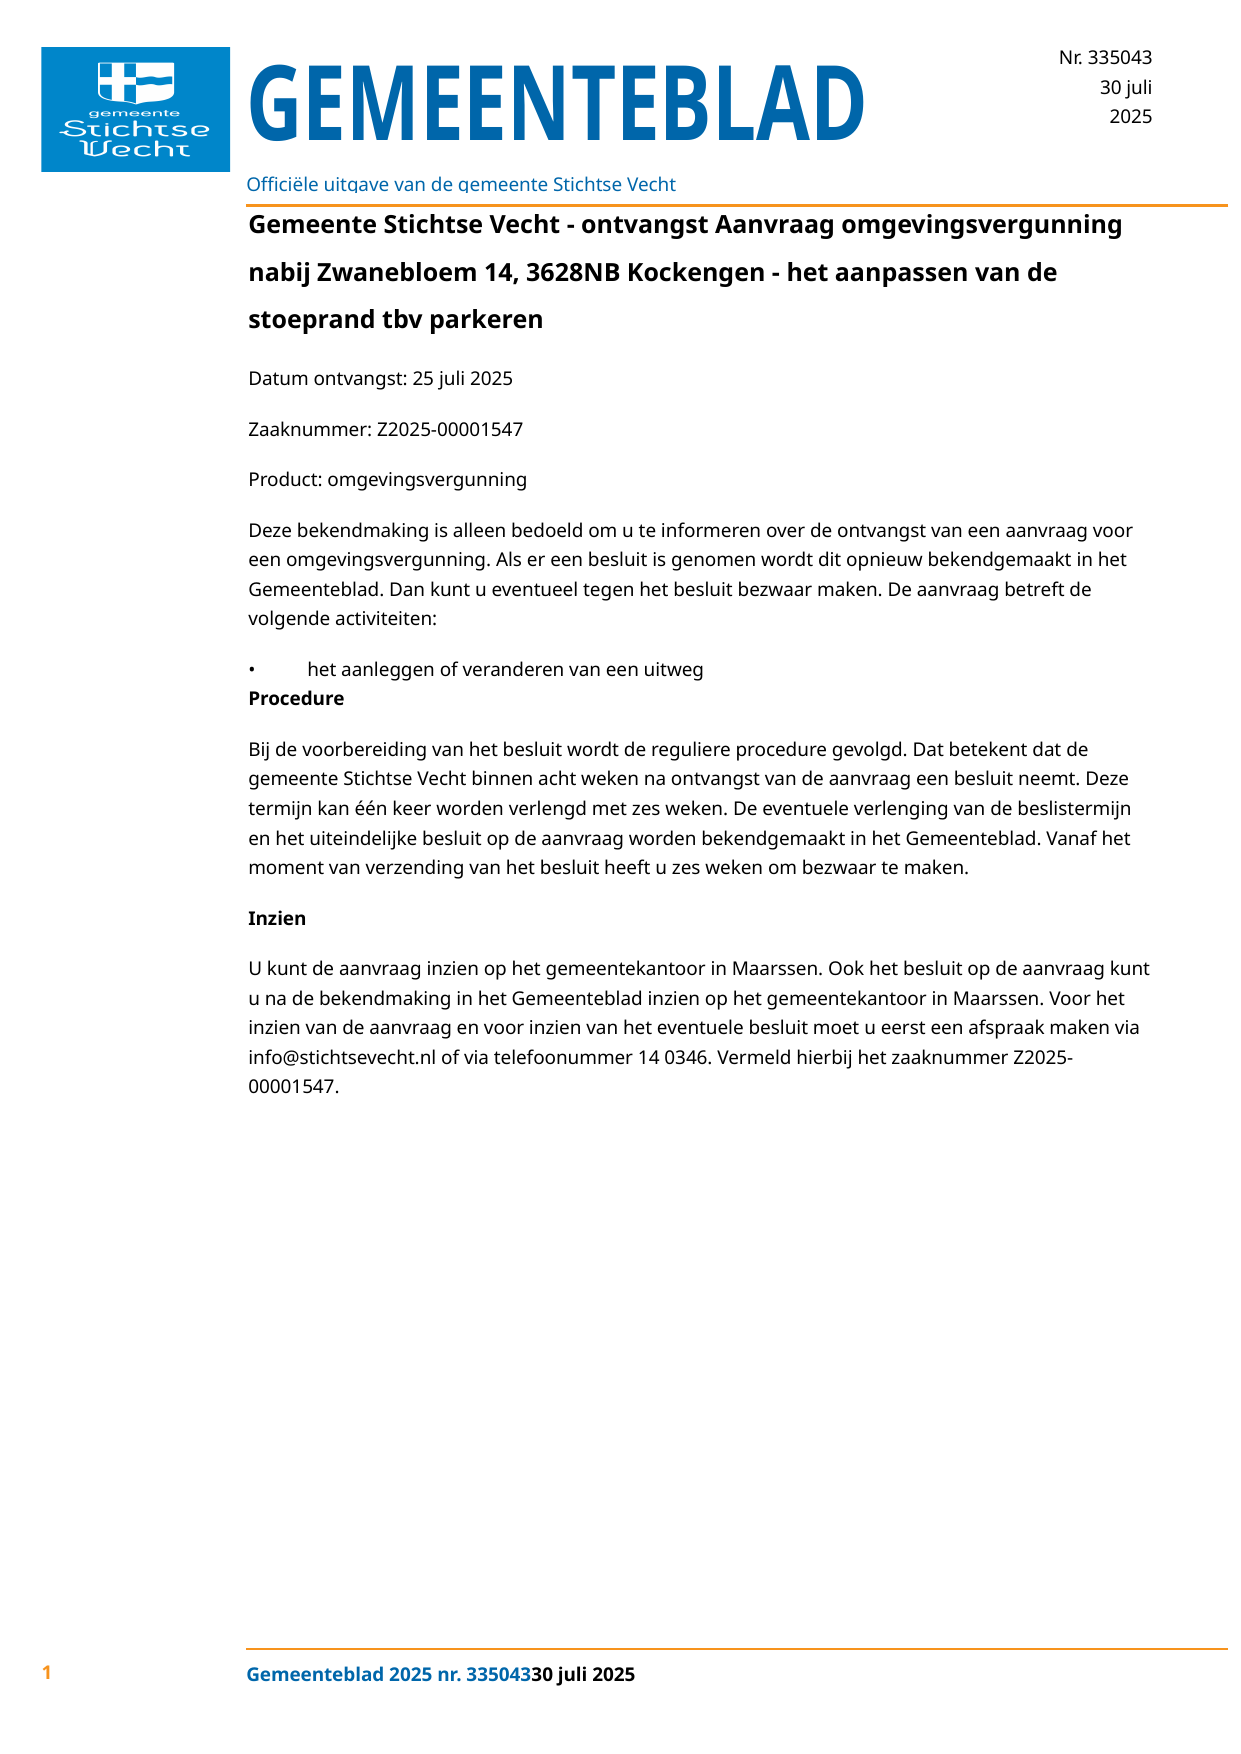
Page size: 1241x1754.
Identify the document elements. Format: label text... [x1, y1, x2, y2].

text Datum ontvangst: 25 juli 2025 [248, 366, 1152, 391]
text Bij de voorbereiding van het besluit wordt de reguliere procedure gevolgd. Dat betekent dat de gemeente Stichtse Vecht binnen acht weken na ontvangst van de aanvraag een besluit neemt. Deze termijn kan één keer worden verlengd met zes weken. De eventuele verlenging van de beslistermijn en het uiteindelijke besluit op de aanvraag worden bekendgemaakt in het Gemeenteblad. Vanaf het moment van verzending van het besluit heeft u zes weken om bezwaar te maken. [248, 736, 1152, 880]
text U kunt de aanvraag inzien op het gemeentekantoor in Maarssen. Ook het besluit op de aanvraag kunt u na de bekendmaking in het Gemeenteblad inzien op het gemeentekantoor in Maarssen. Voor het inzien van de aanvraag en voor inzien van het eventuele besluit moet u eerst een afspraak maken via info@stichtsevecht.nl of via telefoonummer 14 0346. Vermeld hierbij het zaaknummer Z2025-00001547. [248, 955, 1152, 1099]
list het aanleggen of veranderen van een uitweg [248, 656, 1152, 682]
text Inzien [248, 905, 1152, 930]
text Deze bekendmaking is alleen bedoeld om u te informeren over de ontvangst van een aanvraag voor een omgevingsvergunning. Als er een besluit is genomen wordt dit opnieuw bekendgemaakt in het Gemeenteblad. Dan kunt u eventueel tegen het besluit bezwaar maken. De aanvraag betreft de volgende activiteiten: [248, 517, 1152, 631]
text Gemeente Stichtse Vecht - ontvangst Aanvraag omgevingsvergunning nabij Zwanebloem 14, 3628NB Kockengen - het aanpassen van de stoeprand tbv parkeren [248, 207, 1152, 336]
text Product: omgevingsvergunning [248, 466, 1152, 492]
text Zaaknummer: Z2025-00001547 [248, 416, 1152, 442]
picture [99, 63, 135, 101]
picture [137, 63, 174, 103]
text Procedure [248, 686, 1152, 711]
